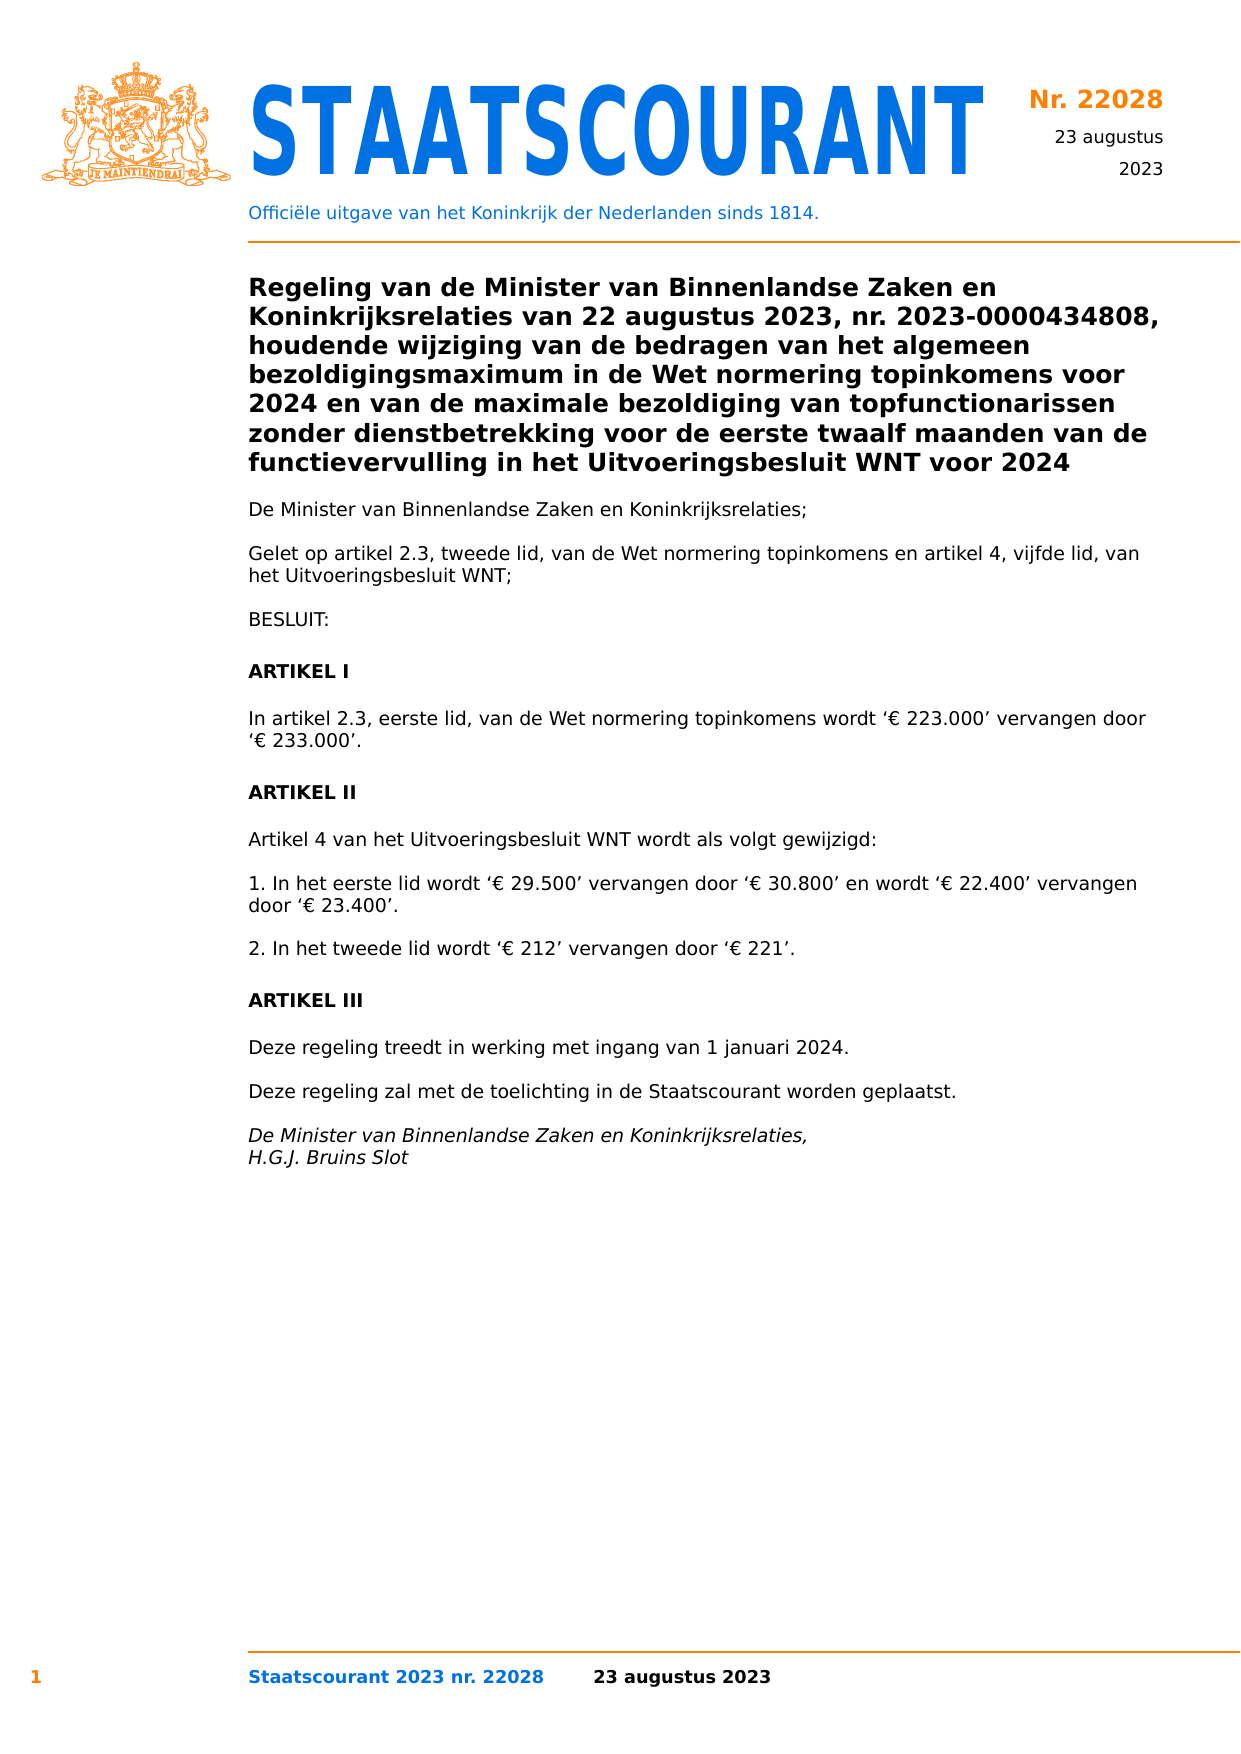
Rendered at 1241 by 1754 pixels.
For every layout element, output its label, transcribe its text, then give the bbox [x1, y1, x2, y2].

text Gelet op artikel 2.3, tweede lid, van de Wet normering topinkomens en artikel 4, vijfde lid, van het Uitvoeringsbesluit WNT; [248, 543, 1163, 587]
subtitle ARTIKEL I [248, 661, 1163, 683]
table_header Nr. 22028 [998, 62, 1240, 121]
text In artikel 2.3, eerste lid, van de Wet normering topinkomens wordt ‘€ 223.000’ vervangen door ‘€ 233.000’. [248, 708, 1163, 752]
text Deze regeling zal met de toelichting in de Staatscourant worden geplaatst. [248, 1081, 1163, 1103]
subtitle ARTIKEL III [248, 990, 1163, 1012]
table_cell 23 augustus [998, 121, 1240, 153]
table_header [25, 62, 248, 241]
subtitle ARTIKEL II [248, 782, 1163, 804]
table_header STAATSCOURANT [248, 62, 998, 203]
text Deze regeling treedt in werking met ingang van 1 januari 2024. [248, 1037, 1163, 1059]
text BESLUIT: [248, 609, 1163, 631]
text 2. In het tweede lid wordt ‘€ 212’ vervangen door ‘€ 221’. [248, 938, 1163, 960]
text De Minister van Binnenlandse Zaken en Koninkrijksrelaties; [248, 499, 1163, 521]
text Artikel 4 van het Uitvoeringsbesluit WNT wordt als volgt gewijzigd: [248, 829, 1163, 851]
picture [41, 62, 231, 186]
subtitle Regeling van de Minister van Binnenlandse Zaken en Koninkrijksrelaties van 22 augustus 2023, nr. 2023-0000434808, houdende wijziging van de bedragen van het algemeen bezoldigingsmaximum in de Wet normering topinkomens voor 2024 en van de maximale bezoldiging van topfunctionarissen zonder dienstbetrekking voor de eerste twaalf maanden van de functievervulling in het Uitvoeringsbesluit WNT voor 2024 [248, 273, 1163, 477]
text De Minister van Binnenlandse Zaken en Koninkrijksrelaties, H.G.J. Bruins Slot [248, 1125, 1163, 1169]
table_cell Officiële uitgave van het Koninkrijk der Nederlanden sinds 1814. [248, 203, 1240, 241]
text 1. In het eerste lid wordt ‘€ 29.500’ vervangen door ‘€ 30.800’ en wordt ‘€ 22.400’ vervangen door ‘€ 23.400’. [248, 872, 1163, 916]
table_cell 2023 [998, 153, 1240, 203]
